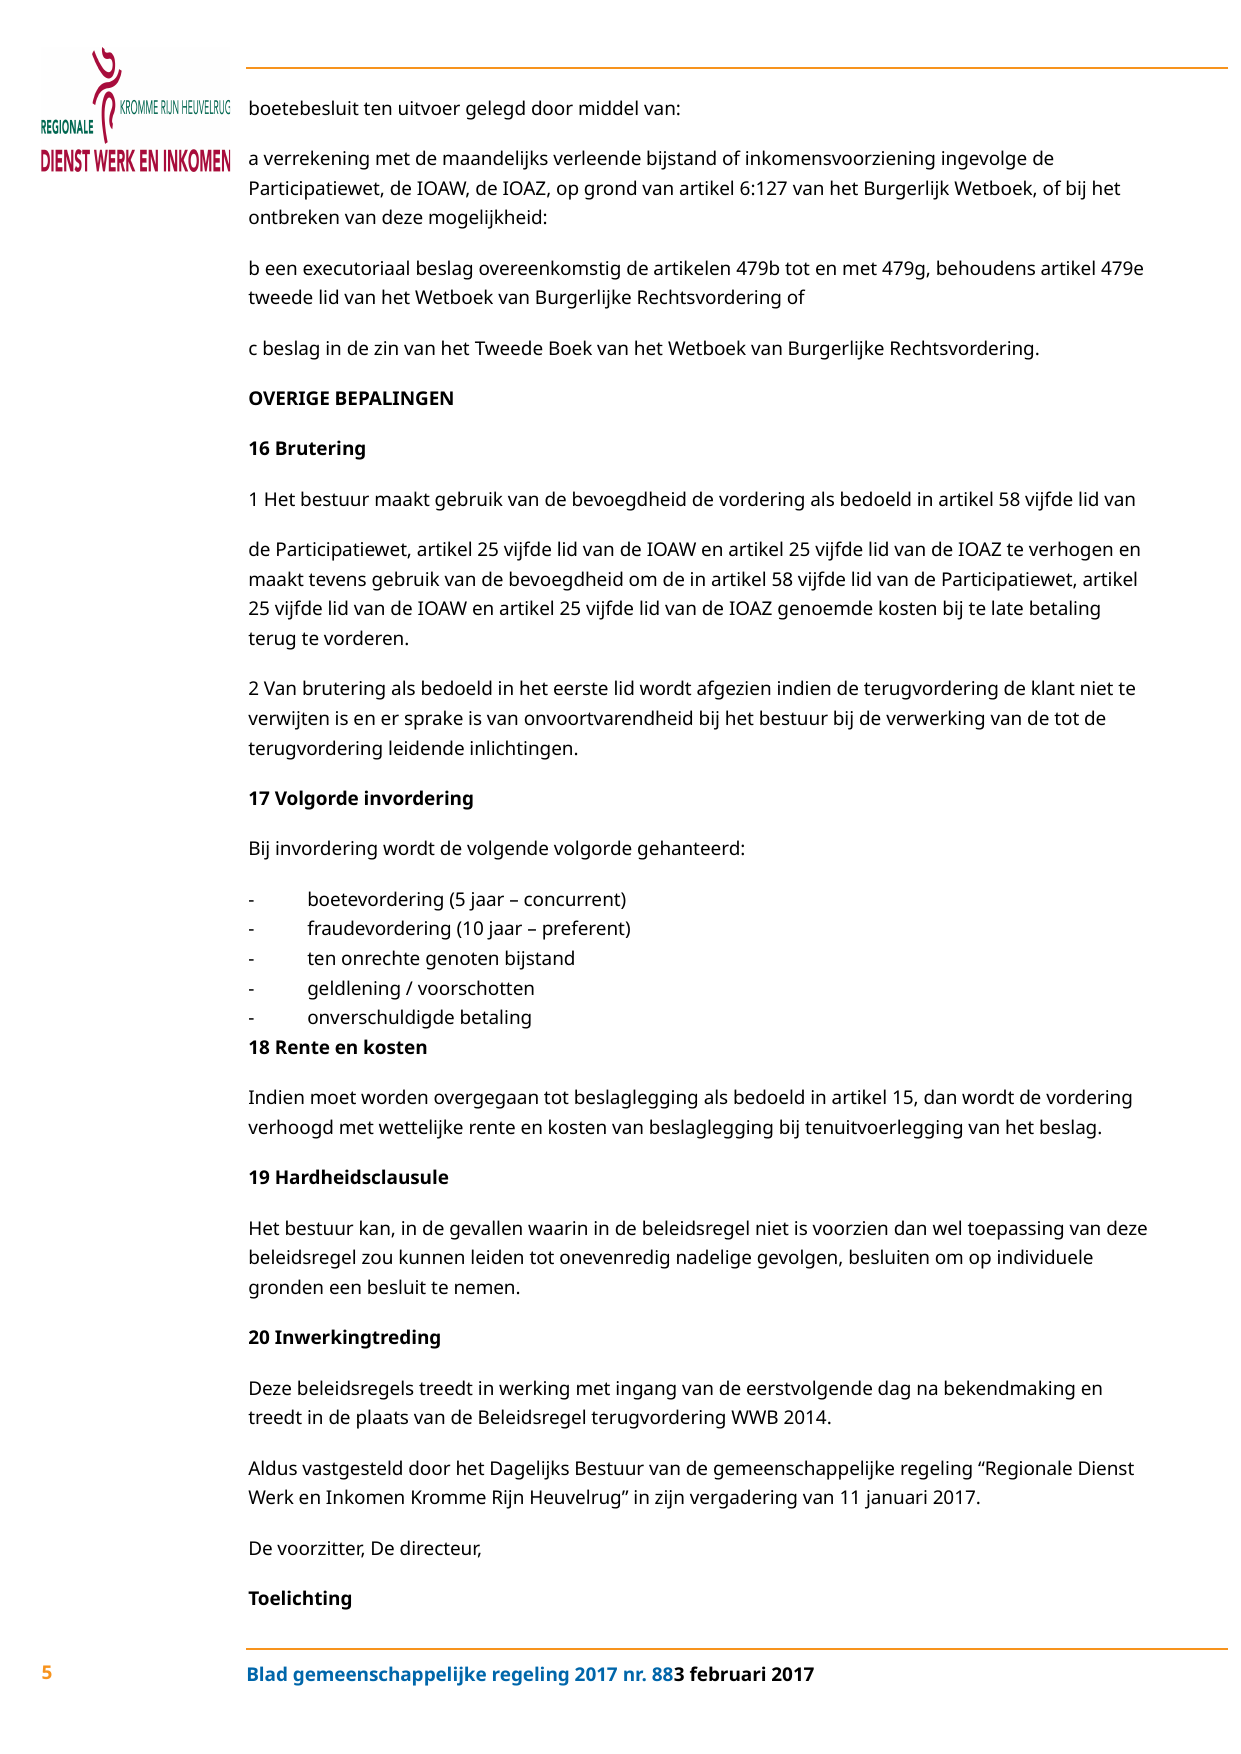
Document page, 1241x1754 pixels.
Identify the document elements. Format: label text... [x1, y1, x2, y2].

text boetebesluit ten uitvoer gelegd door middel van: [248, 95, 1152, 121]
text b een executoriaal beslag overeenkomstig de artikelen 479b tot en met 479g, behoudens artikel 479e tweede lid van het Wetboek van Burgerlijke Rechtsvordering of [248, 255, 1152, 310]
text Deze beleidsregels treedt in werking met ingang van de eerstvolgende dag na bekendmaking en treedt in de plaats van de Beleidsregel terugvordering WWB 2014. [248, 1375, 1152, 1430]
list geldlening / voorschotten [248, 975, 1152, 1001]
text a verrekening met de maandelijks verleende bijstand of inkomensvoorziening ingevolge de Participatiewet, de IOAW, de IOAZ, op grond van artikel 6:127 van het Burgerlijk Wetboek, of bij het ontbreken van deze mogelijkheid: [248, 145, 1152, 230]
text de Participatiewet, artikel 25 vijfde lid van de IOAW en artikel 25 vijfde lid van de IOAZ te verhogen en maakt tevens gebruik van de bevoegdheid om de in artikel 58 vijfde lid van de Participatiewet, artikel 25 vijfde lid van de IOAW en artikel 25 vijfde lid van de IOAZ genoemde kosten bij te late betaling terug te vorderen. [248, 536, 1152, 651]
text 1 Het bestuur maakt gebruik van de bevoegdheid de vordering als bedoeld in artikel 58 vijfde lid van [248, 486, 1152, 512]
text OVERIGE BEPALINGEN [248, 385, 1152, 411]
text 17 Volgorde invordering [248, 785, 1152, 811]
list ten onrechte genoten bijstand [248, 945, 1152, 971]
list fraudevordering (10 jaar – preferent) [248, 916, 1152, 941]
text 2 Van brutering als bedoeld in het eerste lid wordt afgezien indien de terugvordering de klant niet te verwijten is en er sprake is van onvoortvarendheid bij het bestuur bij de verwerking van de tot de terugvordering leidende inlichtingen. [248, 676, 1152, 761]
text 18 Rente en kosten [248, 1034, 1152, 1060]
text 16 Brutering [248, 436, 1152, 461]
list boetevordering (5 jaar – concurrent) [248, 886, 1152, 912]
picture [41, 47, 231, 172]
text 19 Hardheidsclausule [248, 1164, 1152, 1190]
text Indien moet worden overgegaan tot beslaglegging als bedoeld in artikel 15, dan wordt de vordering verhoogd met wettelijke rente en kosten van beslaglegging bij tenuitvoerlegging van het beslag. [248, 1084, 1152, 1140]
text Toelichting [248, 1585, 1152, 1611]
text Bij invordering wordt de volgende volgorde gehanteerd: [248, 836, 1152, 861]
text 20 Inwerkingtreding [248, 1324, 1152, 1350]
text Het bestuur kan, in de gevallen waarin in de beleidsregel niet is voorzien dan wel toepassing van deze beleidsregel zou kunnen leiden tot onevenredig nadelige gevolgen, besluiten om op individuele gronden een besluit te nemen. [248, 1215, 1152, 1300]
text c beslag in de zin van het Tweede Boek van het Wetboek van Burgerlijke Rechtsvordering. [248, 335, 1152, 361]
list onverschuldigde betaling [248, 1004, 1152, 1030]
text Aldus vastgesteld door het Dagelijks Bestuur van de gemeenschappelijke regeling “Regionale Dienst Werk en Inkomen Kromme Rijn Heuvelrug” in zijn vergadering van 11 januari 2017. [248, 1455, 1152, 1510]
text De voorzitter, De directeur, [248, 1535, 1152, 1561]
